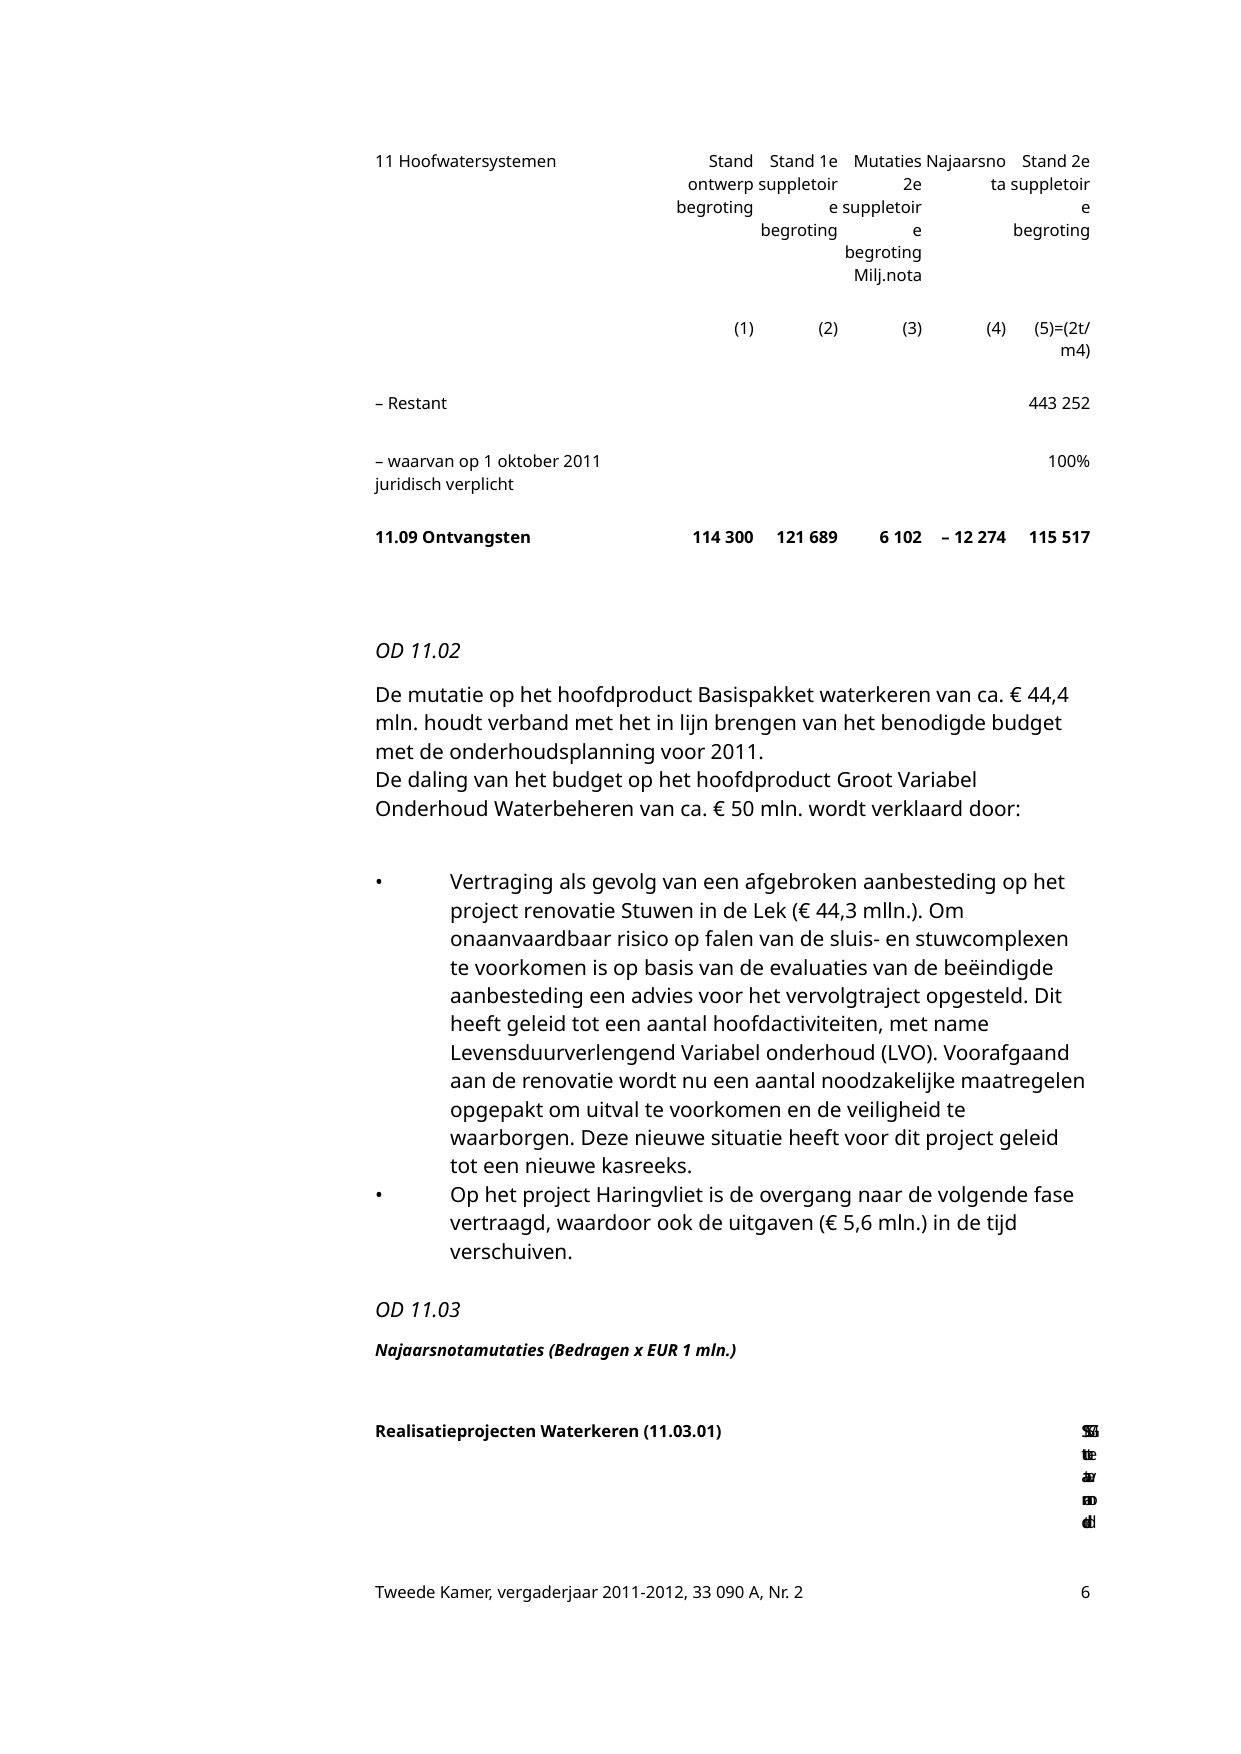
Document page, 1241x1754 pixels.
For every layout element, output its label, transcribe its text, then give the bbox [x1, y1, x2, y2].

table_header Stand ontwerp begroting [669, 150, 753, 316]
table_cell [922, 392, 1006, 450]
table_cell [922, 450, 1006, 526]
text OD 11.02 [375, 637, 1090, 665]
table_cell – 12 274 [922, 526, 1006, 578]
table_cell (5)=(2t/m4) [1006, 316, 1090, 392]
table_cell [754, 450, 838, 526]
table_cell (1) [669, 316, 753, 392]
table_header Realisatieprojecten Waterkeren (11.03.01) [375, 1420, 1081, 1533]
table_cell – waarvan op 1 oktober 2011 juridisch verplicht [375, 450, 669, 526]
table_cell 100% [1006, 450, 1090, 526]
table_cell [754, 392, 838, 450]
table_header 11 Hoofwatersystemen [375, 150, 669, 316]
text De daling van het budget op het hoofdproduct Groot Variabel Onderhoud Waterbeheren van ca. € 50 mln. wordt verklaard door: [375, 765, 1090, 822]
table_cell (2) [754, 316, 838, 392]
table_cell 11.09 Ontvangsten [375, 526, 669, 578]
table_cell 114 300 [669, 526, 753, 578]
table_cell (4) [922, 316, 1006, 392]
table_header Najaarsnota [922, 150, 1006, 316]
list Vertraging als gevolg van een afgebroken aanbesteding op het project renovatie Stuwen in de Lek (€ 44,3 mlln.). Om onaanvaardbaar risico op falen van de sluis- en stuwcomplexen te voorkomen is op basis van de evaluaties van de beëindigde aanbesteding een advies voor het vervolgtraject opgesteld. Dit heeft geleid tot een aantal hoofdactiviteiten, met name Levensduurverlengend Variabel onderhoud (LVO). Voorafgaand aan de renovatie wordt nu een aantal noodzakelijke maatregelen opgepakt om uitval te voorkomen en de veiligheid te waarborgen. Deze nieuwe situatie heeft voor dit project geleid tot een nieuwe kasreeks. [375, 867, 1090, 1180]
text Najaarsnotamutaties (Bedragen x EUR 1 mln.) [375, 1339, 1090, 1362]
table_header Stand 2e suppletoire begroting [1006, 150, 1090, 316]
text OD 11.03 [375, 1295, 1090, 1324]
table_header Mutaties 2e suppletoire begroting Milj.nota [838, 150, 922, 316]
table_cell [838, 450, 922, 526]
table_cell [838, 392, 922, 450]
table_cell 443 252 [1006, 392, 1090, 450]
table_cell (3) [838, 316, 922, 392]
table_cell 115 517 [1006, 526, 1090, 578]
table_header Stand 1e suppletoire begroting [754, 150, 838, 316]
table_cell 6 102 [838, 526, 922, 578]
table_cell [669, 392, 753, 450]
list Op het project Haringvliet is de overgang naar de volgende fase vertraagd, waardoor ook de uitgaven (€ 5,6 mln.) in de tijd verschuiven. [375, 1180, 1090, 1265]
text De mutatie op het hoofdproduct Basispakket waterkeren van ca. € 44,4 mln. houdt verband met het in lijn brengen van het benodigde budget met de onderhoudsplanning voor 2011. [375, 680, 1090, 765]
table_cell [375, 316, 669, 392]
table_cell – Restant [375, 392, 669, 450]
table_cell 121 689 [754, 526, 838, 578]
table_cell [669, 450, 753, 526]
